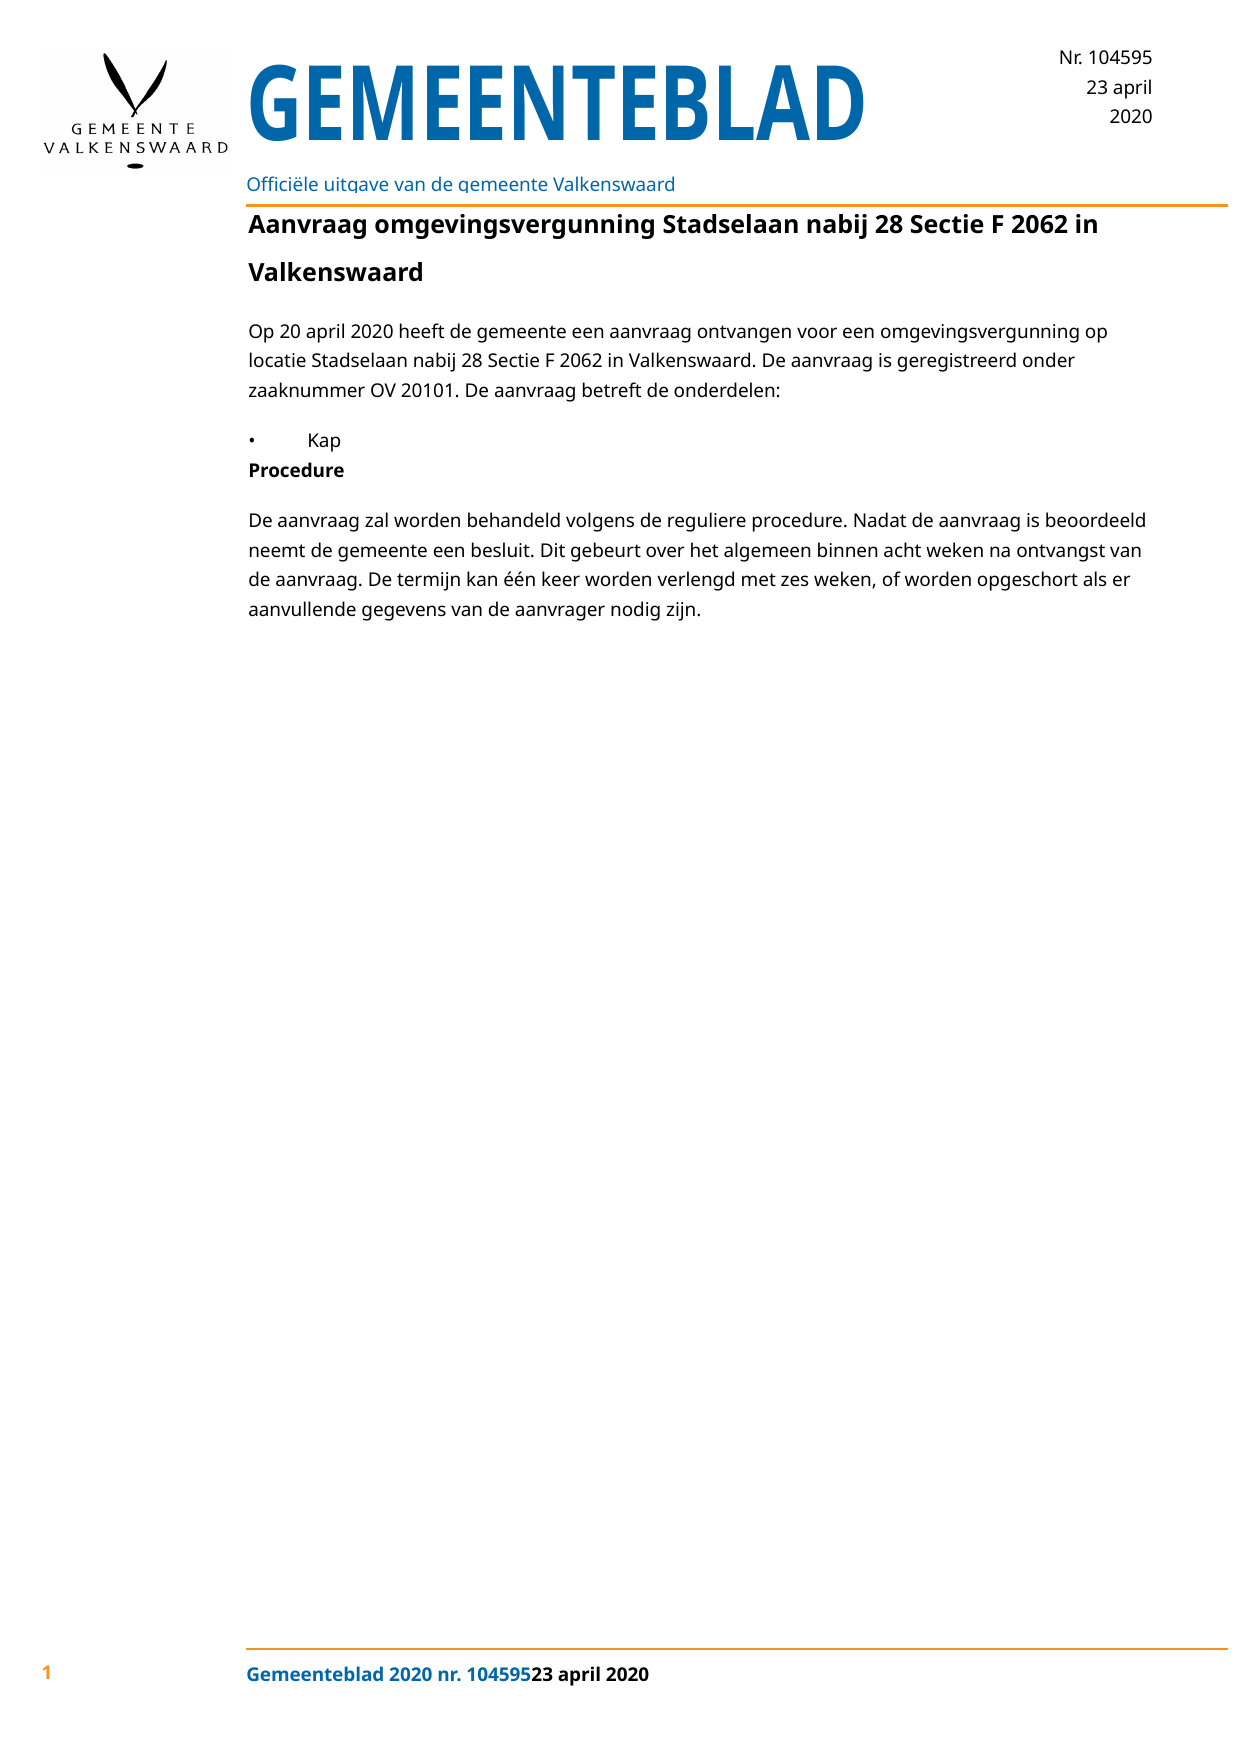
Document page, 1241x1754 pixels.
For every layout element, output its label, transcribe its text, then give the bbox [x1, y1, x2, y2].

text Procedure [248, 457, 1152, 483]
list Kap [248, 427, 1152, 453]
picture [41, 47, 231, 172]
text De aanvraag zal worden behandeld volgens de reguliere procedure. Nadat de aanvraag is beoordeeld neemt de gemeente een besluit. Dit gebeurt over het algemeen binnen acht weken na ontvangst van de aanvraag. De termijn kan één keer worden verlengd met zes weken, of worden opgeschort als er aanvullende gegevens van de aanvrager nodig zijn. [248, 507, 1152, 622]
text Aanvraag omgevingsvergunning Stadselaan nabij 28 Sectie F 2062 in Valkenswaard [248, 207, 1152, 288]
text Op 20 april 2020 heeft de gemeente een aanvraag ontvangen voor een omgevingsvergunning op locatie Stadselaan nabij 28 Sectie F 2062 in Valkenswaard. De aanvraag is geregistreerd onder zaaknummer OV 20101. De aanvraag betreft de onderdelen: [248, 318, 1152, 403]
